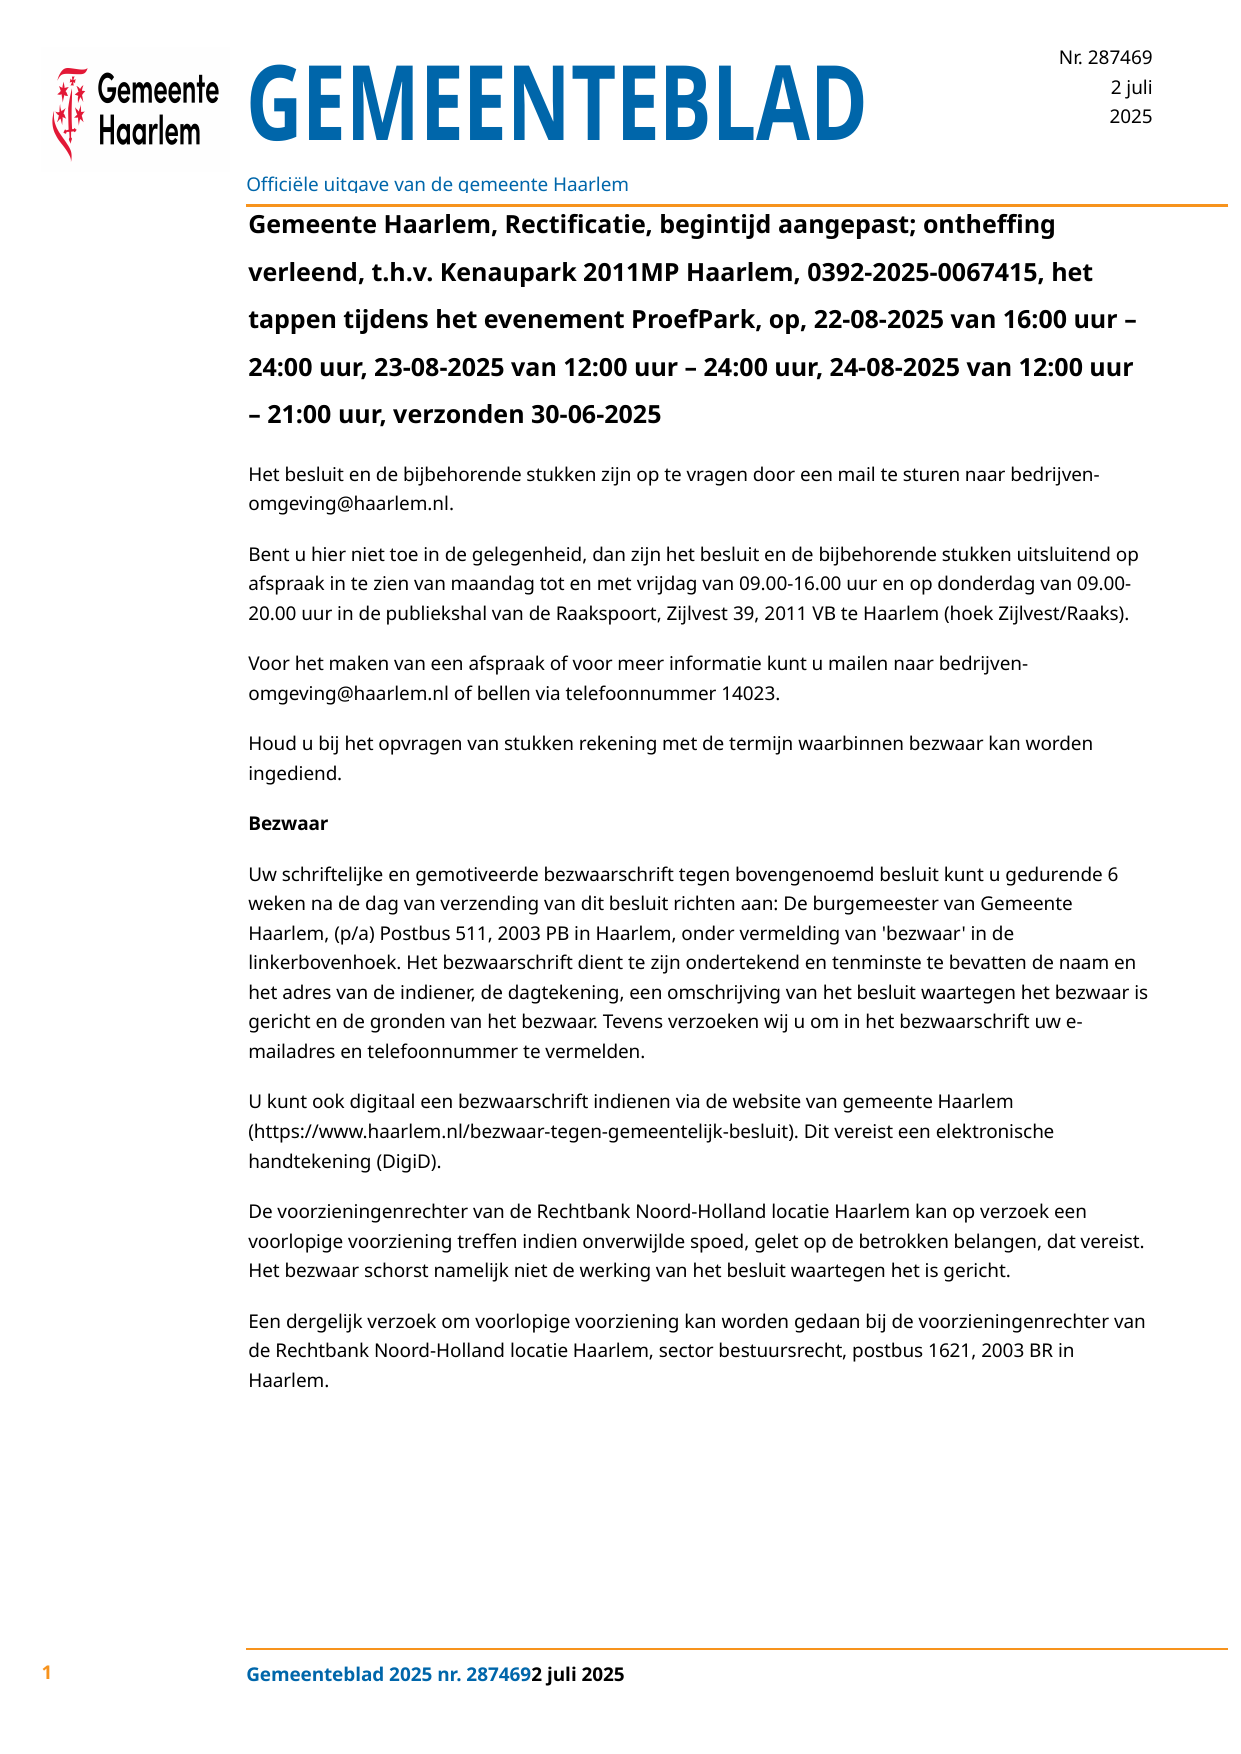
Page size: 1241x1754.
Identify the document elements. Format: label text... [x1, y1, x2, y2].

text U kunt ook digitaal een bezwaarschrift indienen via de website van gemeente Haarlem (https://www.haarlem.nl/bezwaar-tegen-gemeentelijk-besluit). Dit vereist een elektronische handtekening (DigiD). [248, 1089, 1152, 1173]
text De voorzieningenrechter van de Rechtbank Noord-Holland locatie Haarlem kan op verzoek een voorlopige voorziening treffen indien onverwijlde spoed, gelet op de betrokken belangen, dat vereist. Het bezwaar schorst namelijk niet de werking van het besluit waartegen het is gericht. [248, 1198, 1152, 1283]
text Gemeente Haarlem, Rectificatie, begintijd aangepast; ontheffing verleend, t.h.v. Kenaupark 2011MP Haarlem, 0392-2025-0067415, het tappen tijdens het evenement ProefPark, op, 22-08-2025 van 16:00 uur – 24:00 uur, 23-08-2025 van 12:00 uur – 24:00 uur, 24-08-2025 van 12:00 uur – 21:00 uur, verzonden 30-06-2025 [248, 207, 1152, 431]
text Het besluit en de bijbehorende stukken zijn op te vragen door een mail te sturen naar bedrijven-omgeving@haarlem.nl. [248, 461, 1152, 516]
text Uw schriftelijke en gemotiveerde bezwaarschrift tegen bovengenoemd besluit kunt u gedurende 6 weken na de dag van verzending van dit besluit richten aan: De burgemeester van Gemeente Haarlem, (p/a) Postbus 511, 2003 PB in Haarlem, onder vermelding van 'bezwaar' in de linkerbovenhoek. Het bezwaarschrift dient te zijn ondertekend en tenminste te bevatten de naam en het adres van de indiener, de dagtekening, een omschrijving van het besluit waartegen het bezwaar is gericht en de gronden van het bezwaar. Tevens verzoeken wij u om in het bezwaarschrift uw e-mailadres en telefoonnummer te vermelden. [248, 861, 1152, 1064]
text Bent u hier niet toe in de gelegenheid, dan zijn het besluit en de bijbehorende stukken uitsluitend op afspraak in te zien van maandag tot en met vrijdag van 09.00-16.00 uur en op donderdag van 09.00-20.00 uur in de publiekshal van de Raakspoort, Zijlvest 39, 2011 VB te Haarlem (hoek Zijlvest/Raaks). [248, 541, 1152, 626]
text Voor het maken van een afspraak of voor meer informatie kunt u mailen naar bedrijven-omgeving@haarlem.nl of bellen via telefoonnummer 14023. [248, 650, 1152, 706]
text Een dergelijk verzoek om voorlopige voorziening kan worden gedaan bij de voorzieningenrechter van de Rechtbank Noord-Holland locatie Haarlem, sector bestuursrecht, postbus 1621, 2003 BR in Haarlem. [248, 1308, 1152, 1393]
text Bezwaar [248, 810, 1152, 836]
picture [41, 47, 231, 172]
text Houd u bij het opvragen van stukken rekening met de termijn waarbinnen bezwaar kan worden ingediend. [248, 730, 1152, 786]
